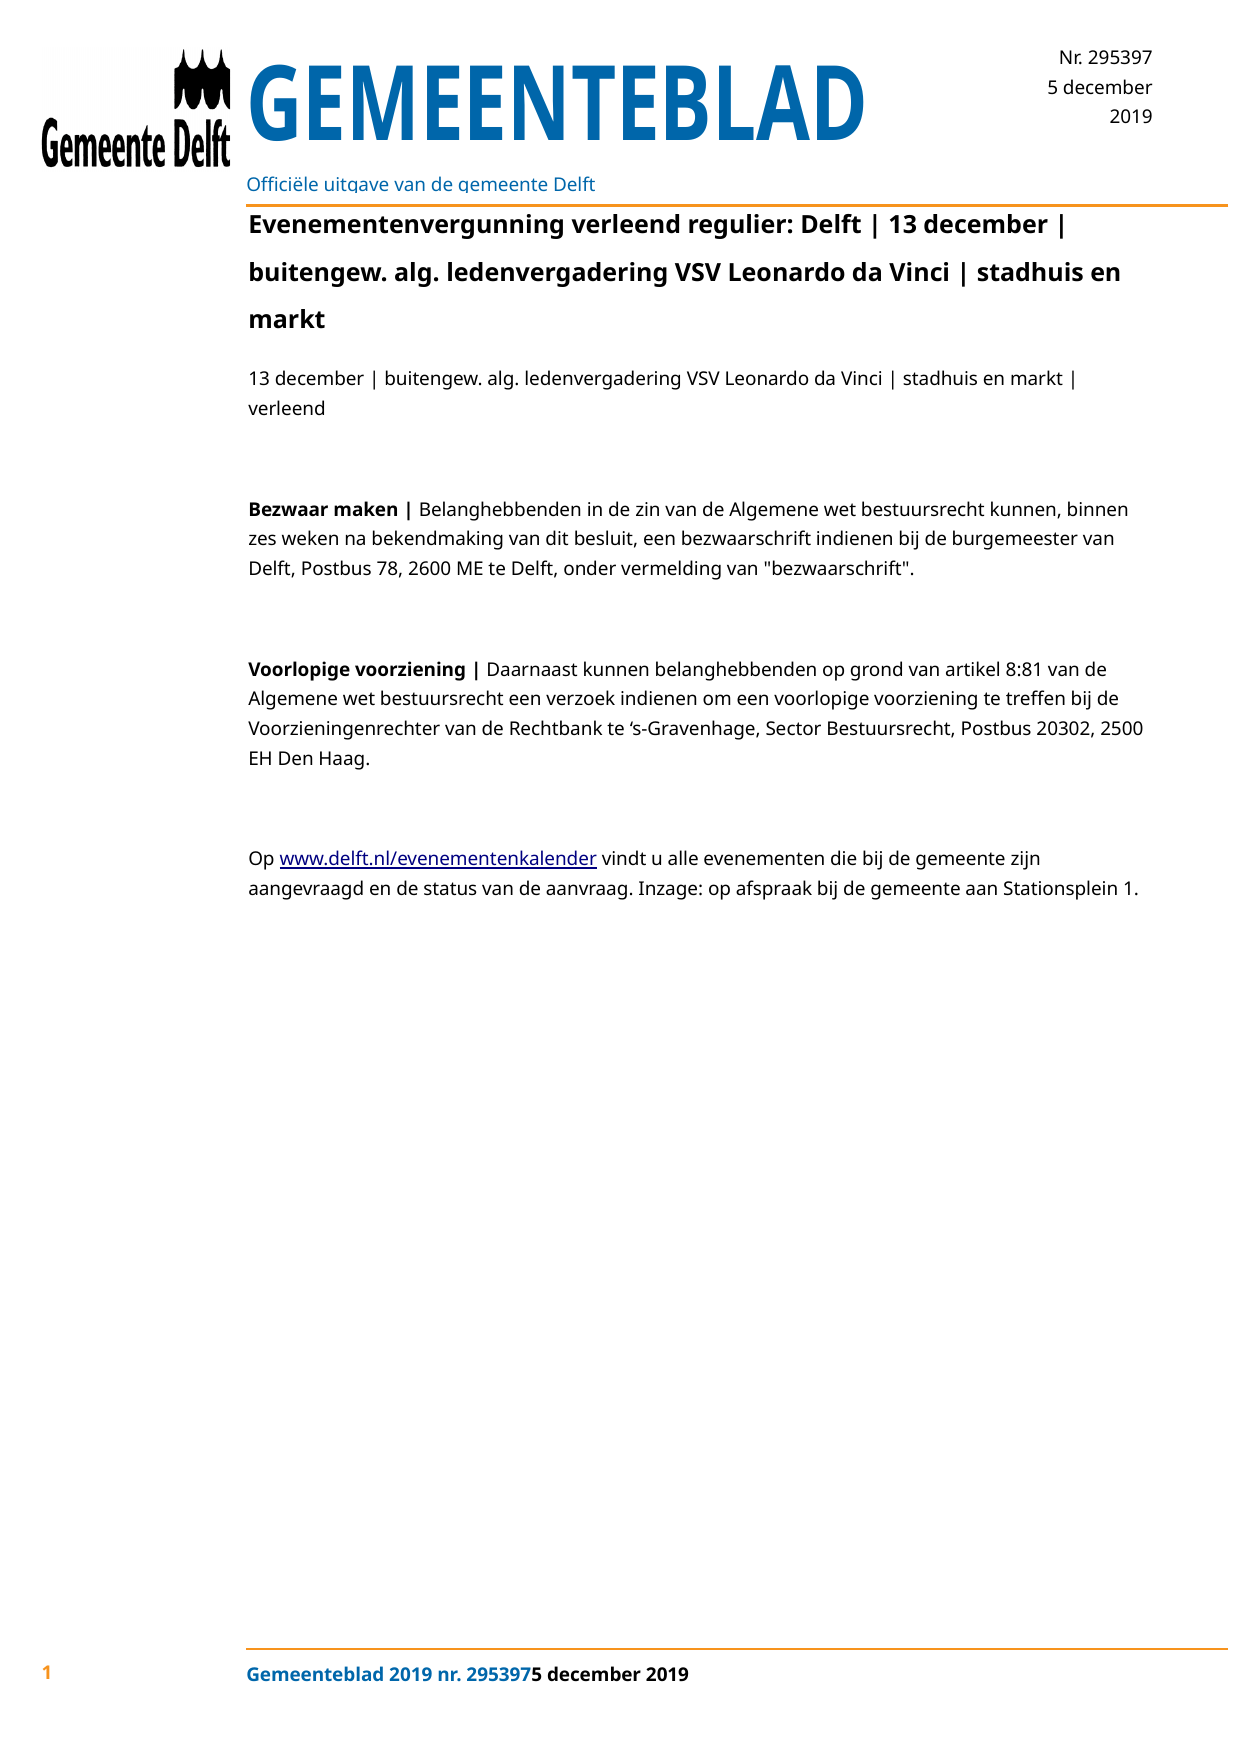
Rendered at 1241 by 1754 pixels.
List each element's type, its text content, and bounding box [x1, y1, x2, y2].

text 13 december | buitengew. alg. ledenvergadering VSV Leonardo da Vinci | stadhuis en markt | verleend [248, 366, 1152, 421]
text Op www.delft.nl/evenementenkalender vindt u alle evenementen die bij de gemeente zijn aangevraagd en de status van de aanvraag. Inzage: op afspraak bij de gemeente aan Stationsplein 1. [248, 846, 1152, 901]
text Evenementenvergunning verleend regulier: Delft | 13 december | buitengew. alg. ledenvergadering VSV Leonardo da Vinci | stadhuis en markt [248, 207, 1152, 336]
text Voorlopige voorziening | Daarnaast kunnen belanghebbenden op grond van artikel 8:81 van de Algemene wet bestuursrecht een verzoek indienen om een voorlopige voorziening te treffen bij de Voorzieningenrechter van de Rechtbank te ‘s-Gravenhage, Sector Bestuursrecht, Postbus 20302, 2500 EH Den Haag. [248, 656, 1152, 770]
picture [41, 47, 231, 172]
text Bezwaar maken | Belanghebbenden in de zin van de Algemene wet bestuursrecht kunnen, binnen zes weken na bekendmaking van dit besluit, een bezwaarschrift indienen bij de burgemeester van Delft, Postbus 78, 2600 ME te Delft, onder vermelding van "bezwaarschrift". [248, 496, 1152, 581]
